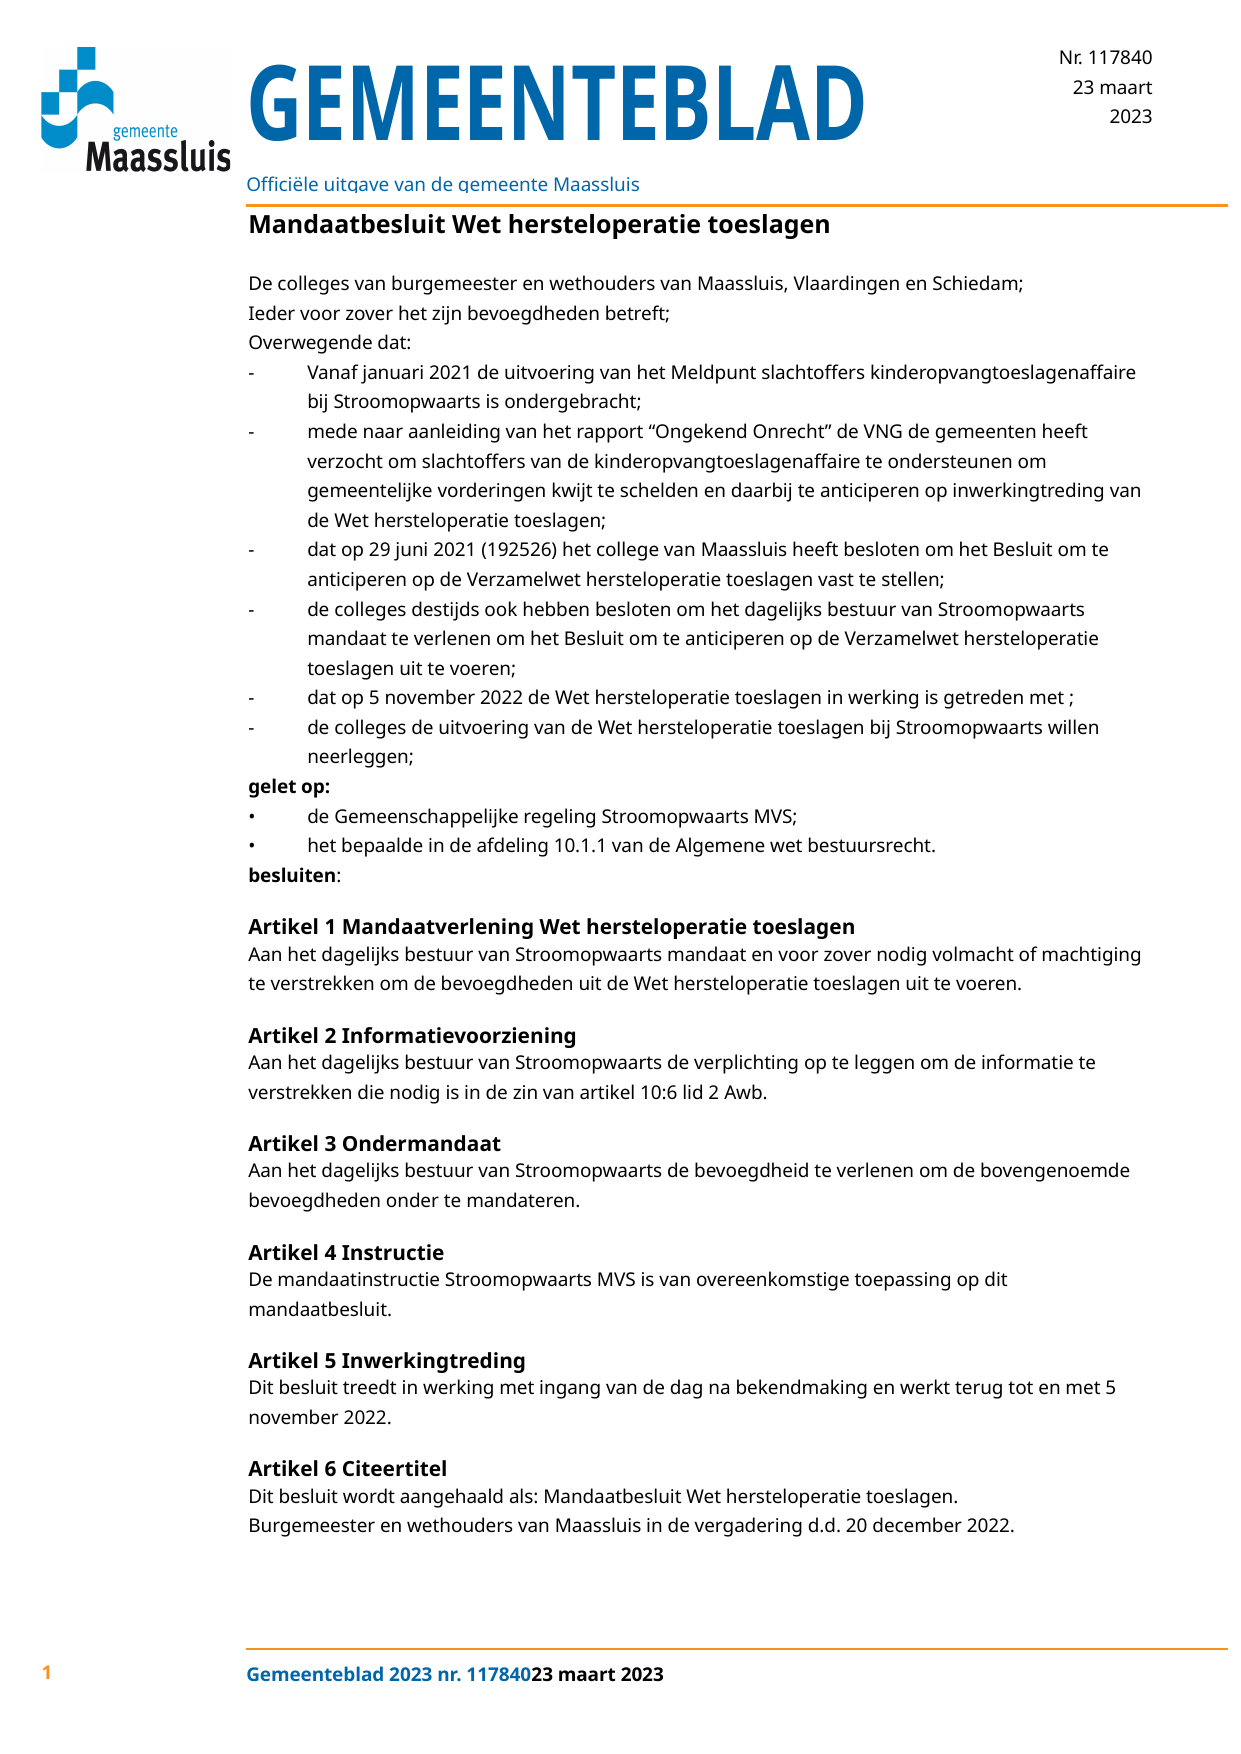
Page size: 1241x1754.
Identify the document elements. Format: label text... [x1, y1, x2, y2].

text Ieder voor zover het zijn bevoegdheden betreft; [248, 300, 1152, 326]
list mede naar aanleiding van het rapport “Ongekend Onrecht” de VNG de gemeenten heeft verzocht om slachtoffers van de kinderopvangtoeslagenaffaire te ondersteunen om gemeentelijke vorderingen kwijt te schelden en daarbij te anticiperen op inwerkingtreding van de Wet hersteloperatie toeslagen; [248, 418, 1152, 533]
list de colleges destijds ook hebben besloten om het dagelijks bestuur van Stroomopwaarts mandaat te verlenen om het Besluit om te anticiperen op de Verzamelwet hersteloperatie toeslagen uit te voeren; [248, 596, 1152, 681]
text Dit besluit wordt aangehaald als: Mandaatbesluit Wet hersteloperatie toeslagen. [248, 1483, 1152, 1509]
text Aan het dagelijks bestuur van Stroomopwaarts de verplichting op te leggen om de informatie te verstrekken die nodig is in de zin van artikel 10:6 lid 2 Awb. [248, 1049, 1152, 1104]
text Artikel 5 Inwerkingtreding [248, 1346, 1152, 1374]
text Aan het dagelijks bestuur van Stroomopwaarts mandaat en voor zover nodig volmacht of machtiging te verstrekken om de bevoegdheden uit de Wet hersteloperatie toeslagen uit te voeren. [248, 941, 1152, 996]
text Artikel 3 Ondermandaat [248, 1129, 1152, 1158]
list dat op 5 november 2022 de Wet hersteloperatie toeslagen in werking is getreden met ; [248, 684, 1152, 710]
text Artikel 1 Mandaatverlening Wet hersteloperatie toeslagen [248, 912, 1152, 941]
text De mandaatinstructie Stroomopwaarts MVS is van overeenkomstige toepassing op dit mandaatbesluit. [248, 1266, 1152, 1321]
text Overwegende dat: [248, 329, 1152, 355]
text Artikel 2 Informatievoorziening [248, 1021, 1152, 1049]
text besluiten: [248, 862, 1152, 888]
picture [41, 47, 77, 92]
text Mandaatbesluit Wet hersteloperatie toeslagen [248, 207, 1152, 241]
text Aan het dagelijks bestuur van Stroomopwaarts de bevoegdheid te verlenen om de bovengenoemde bevoegdheden onder te mandateren. [248, 1158, 1152, 1213]
list Vanaf januari 2021 de uitvoering van het Meldpunt slachtoffers kinderopvangtoeslagenaffaire bij Stroomopwaarts is ondergebracht; [248, 359, 1152, 414]
text Dit besluit treedt in werking met ingang van de dag na bekendmaking en werkt terug tot en met 5 november 2022. [248, 1374, 1152, 1430]
text Artikel 4 Instructie [248, 1238, 1152, 1266]
text Artikel 6 Citeertitel [248, 1454, 1152, 1483]
picture [41, 47, 231, 172]
list dat op 29 juni 2021 (192526) het college van Maassluis heeft besloten om het Besluit om te anticiperen op de Verzamelwet hersteloperatie toeslagen vast te stellen; [248, 537, 1152, 592]
text Burgemeester en wethouders van Maassluis in de vergadering d.d. 20 december 2022. [248, 1513, 1152, 1538]
list de colleges de uitvoering van de Wet hersteloperatie toeslagen bij Stroomopwaarts willen neerleggen; [248, 714, 1152, 769]
text De colleges van burgemeester en wethouders van Maassluis, Vlaardingen en Schiedam; [248, 270, 1152, 296]
text gelet op: [248, 773, 1152, 799]
list de Gemeenschappelijke regeling Stroomopwaarts MVS; [248, 803, 1152, 828]
list het bepaalde in de afdeling 10.1.1 van de Algemene wet bestuursrecht. [248, 832, 1152, 858]
